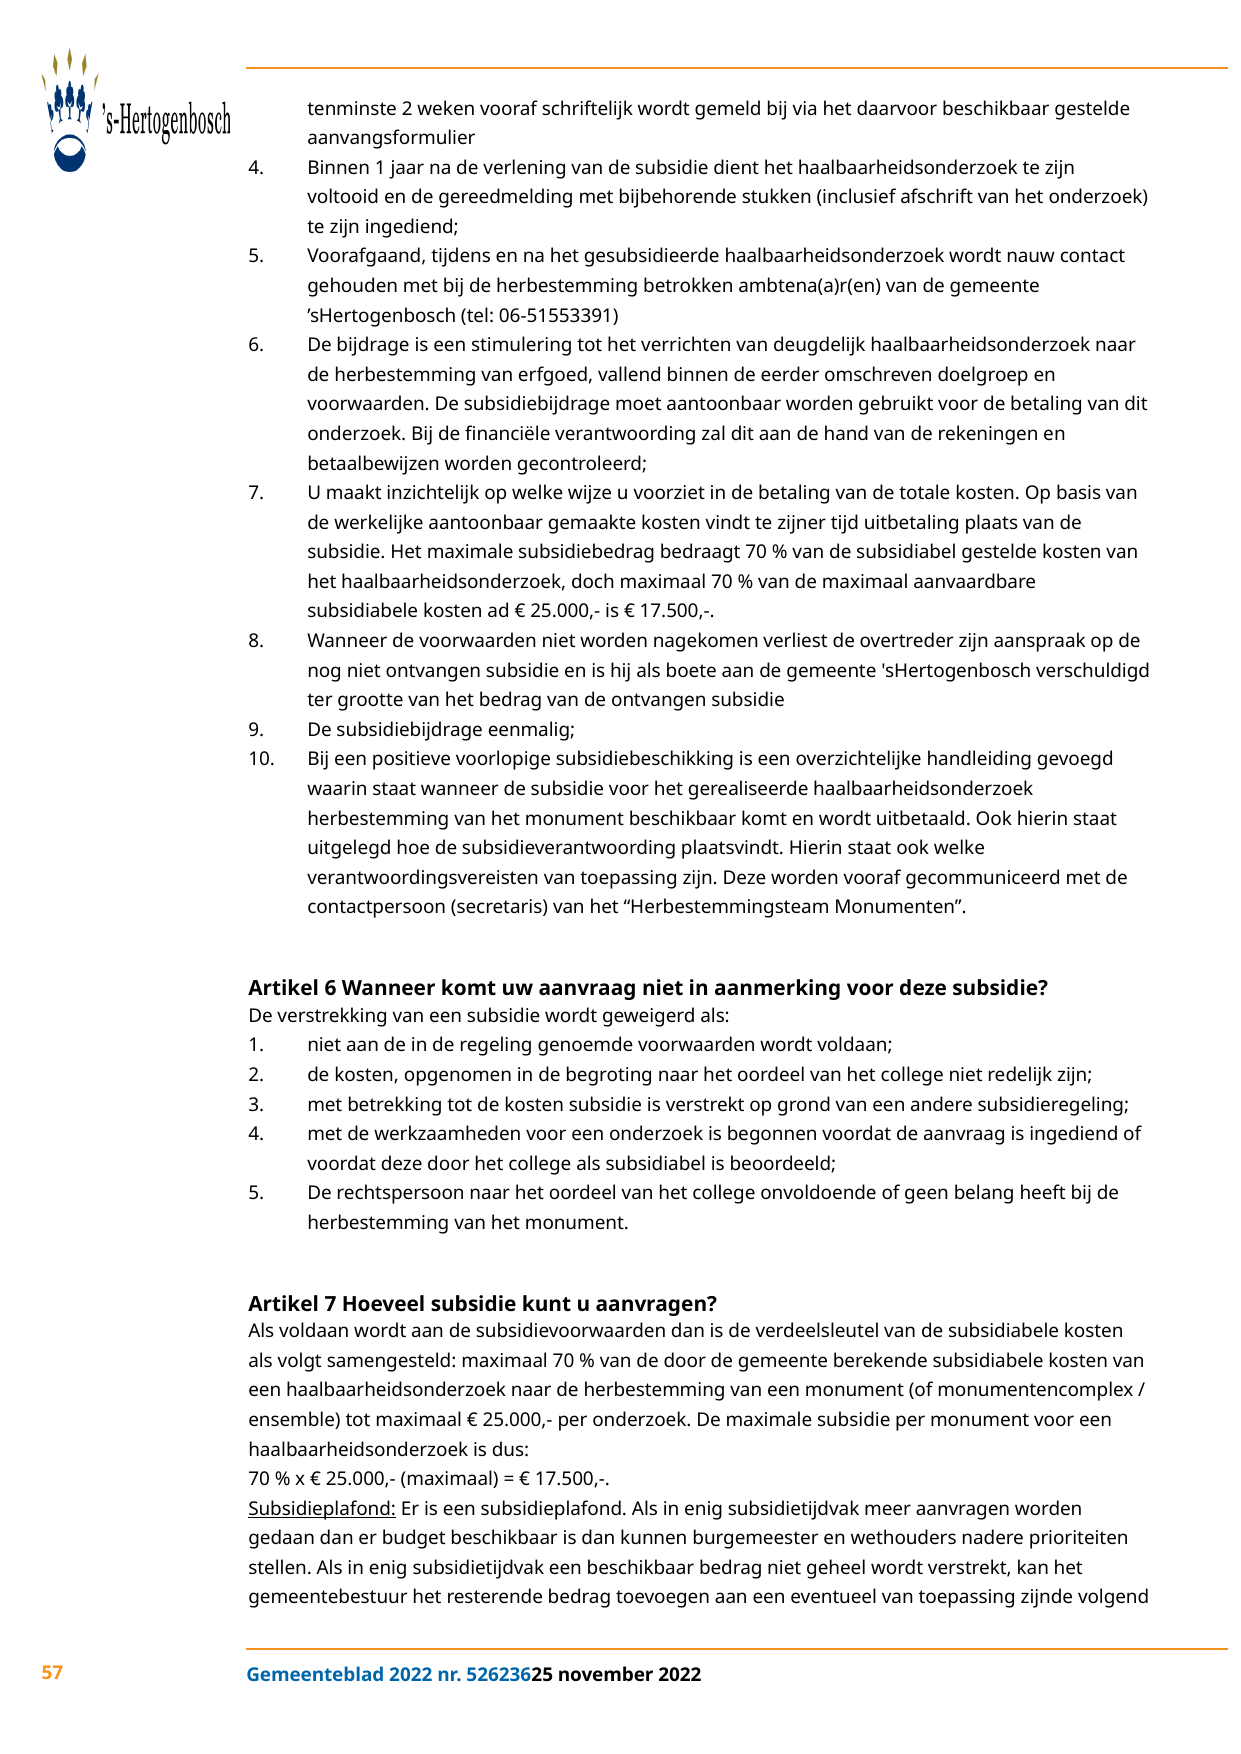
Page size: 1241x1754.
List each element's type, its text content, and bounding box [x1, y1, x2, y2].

list Bij een positieve voorlopige subsidiebeschikking is een overzichtelijke handleiding gevoegd waarin staat wanneer de subsidie voor het gerealiseerde haalbaarheidsonderzoek herbestemming van het monument beschikbaar komt en wordt uitbetaald. Ook hierin staat uitgelegd hoe de subsidieverantwoording plaatsvindt. Hierin staat ook welke verantwoordingsvereisten van toepassing zijn. Deze worden vooraf gecommuniceerd met de contactpersoon (secretaris) van het “Herbestemmingsteam Monumenten”. [248, 746, 1152, 919]
text Artikel 6 Wanneer komt uw aanvraag niet in aanmerking voor deze subsidie? [248, 973, 1152, 1002]
text Als voldaan wordt aan de subsidievoorwaarden dan is de verdeelsleutel van de subsidiabele kosten als volgt samengesteld: maximaal 70 % van de door de gemeente berekende subsidiabele kosten van een haalbaarheidsonderzoek naar de herbestemming van een monument (of monumentencomplex / ensemble) tot maximaal € 25.000,- per onderzoek. De maximale subsidie per monument voor een haalbaarheidsonderzoek is dus: [248, 1317, 1152, 1462]
list met betrekking tot de kosten subsidie is verstrekt op grond van een andere subsidieregeling; [248, 1091, 1152, 1116]
text 70 % x € 25.000,- (maximaal) = € 17.500,-. [248, 1465, 1152, 1491]
text De verstrekking van een subsidie wordt geweigerd als: [248, 1002, 1152, 1028]
list De subsidiebijdrage eenmalig; [248, 716, 1152, 742]
list Wanneer de voorwaarden niet worden nagekomen verliest de overtreder zijn aanspraak op de nog niet ontvangen subsidie en is hij als boete aan de gemeente 'sHertogenbosch verschuldigd ter grootte van het bedrag van de ontvangen subsidie [248, 627, 1152, 712]
list niet aan de in de regeling genoemde voorwaarden wordt voldaan; [248, 1032, 1152, 1057]
list Voorafgaand, tijdens en na het gesubsidieerde haalbaarheidsonderzoek wordt nauw contact gehouden met bij de herbestemming betrokken ambtena(a)r(en) van de gemeente ’sHertogenbosch (tel: 06-51553391) [248, 243, 1152, 328]
list tenminste 2 weken vooraf schriftelijk wordt gemeld bij via het daarvoor beschikbaar gestelde aanvangsformulier [248, 95, 1152, 150]
list De rechtspersoon naar het oordeel van het college onvoldoende of geen belang heeft bij de herbestemming van het monument. [248, 1179, 1152, 1235]
list U maakt inzichtelijk op welke wijze u voorziet in de betaling van de totale kosten. Op basis van de werkelijke aantoonbaar gemaakte kosten vindt te zijner tijd uitbetaling plaats van de subsidie. Het maximale subsidiebedrag bedraagt 70 % van de subsidiabel gestelde kosten van het haalbaarheidsonderzoek, doch maximaal 70 % van de maximaal aanvaardbare subsidiabele kosten ad € 25.000,- is € 17.500,-. [248, 479, 1152, 623]
list Binnen 1 jaar na de verlening van de subsidie dient het haalbaarheidsonderzoek te zijn voltooid en de gereedmelding met bijbehorende stukken (inclusief afschrift van het onderzoek) te zijn ingediend; [248, 154, 1152, 239]
text Subsidieplafond: Er is een subsidieplafond. Als in enig subsidietijdvak meer aanvragen worden gedaan dan er budget beschikbaar is dan kunnen burgemeester en wethouders nadere prioriteiten stellen. Als in enig subsidietijdvak een beschikbaar bedrag niet geheel wordt verstrekt, kan het gemeentebestuur het resterende bedrag toevoegen aan een eventueel van toepassing zijnde volgend [248, 1495, 1152, 1609]
picture [41, 47, 231, 172]
text Artikel 7 Hoeveel subsidie kunt u aanvragen? [248, 1289, 1152, 1317]
list De bijdrage is een stimulering tot het verrichten van deugdelijk haalbaarheidsonderzoek naar de herbestemming van erfgoed, vallend binnen de eerder omschreven doelgroep en voorwaarden. De subsidiebijdrage moet aantoonbaar worden gebruikt voor de betaling van dit onderzoek. Bij de financiële verantwoording zal dit aan de hand van de rekeningen en betaalbewijzen worden gecontroleerd; [248, 331, 1152, 476]
list met de werkzaamheden voor een onderzoek is begonnen voordat de aanvraag is ingediend of voordat deze door het college als subsidiabel is beoordeeld; [248, 1120, 1152, 1176]
list de kosten, opgenomen in de begroting naar het oordeel van het college niet redelijk zijn; [248, 1061, 1152, 1087]
